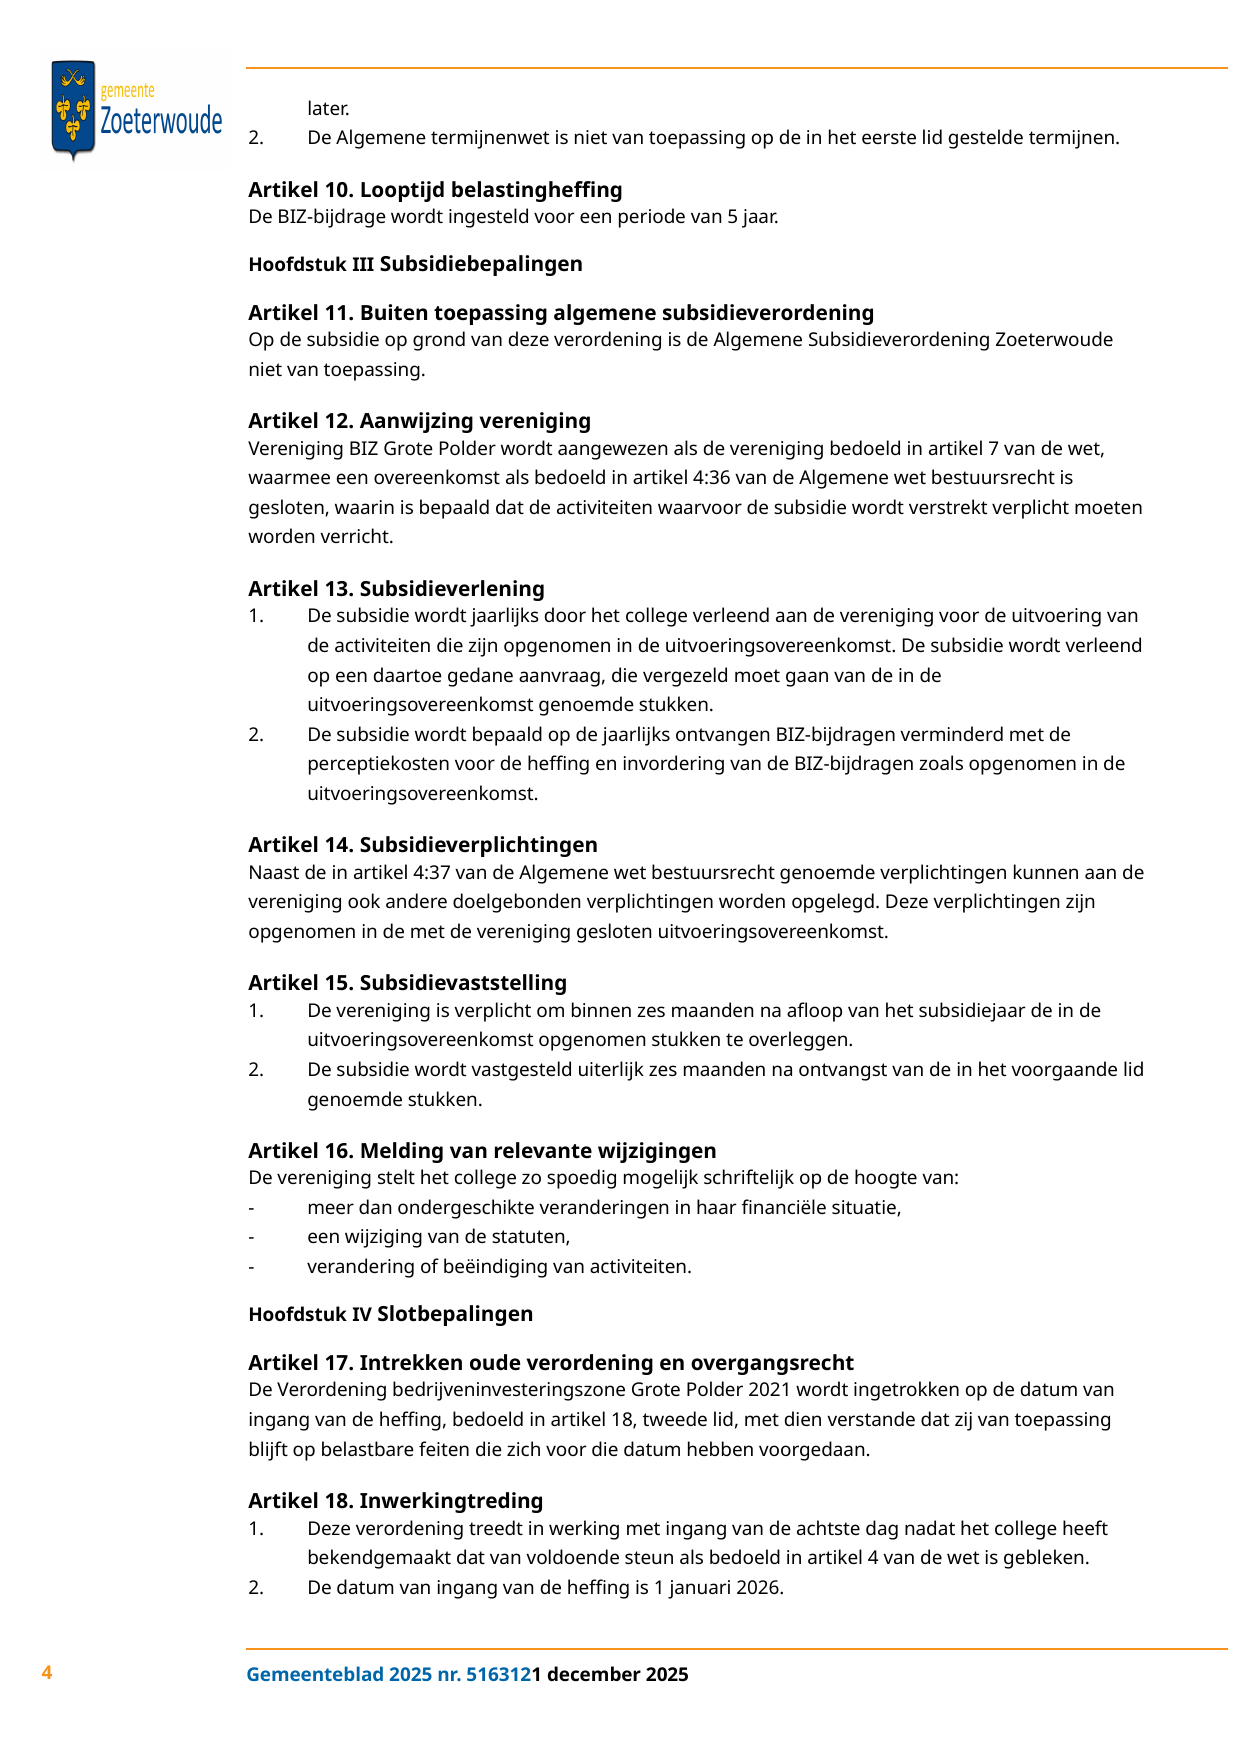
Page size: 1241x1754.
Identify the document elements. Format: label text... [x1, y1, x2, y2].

text Hoofdstuk III Subsidiebepalingen [248, 249, 1152, 277]
text De BIZ-bijdrage wordt ingesteld voor een periode van 5 jaar. [248, 203, 1152, 229]
list Deze verordening treedt in werking met ingang van de achtste dag nadat het college heeft bekendgemaakt dat van voldoende steun als bedoeld in artikel 4 van de wet is gebleken. [248, 1515, 1152, 1570]
text De vereniging stelt het college zo spoedig mogelijk schriftelijk op de hoogte van: [248, 1164, 1152, 1190]
list meer dan ondergeschikte veranderingen in haar financiële situatie, [248, 1194, 1152, 1220]
text Artikel 13. Subsidieverlening [248, 574, 1152, 603]
list De subsidie wordt bepaald op de jaarlijks ontvangen BIZ-bijdragen verminderd met de perceptiekosten voor de heffing en invordering van de BIZ-bijdragen zoals opgenomen in de uitvoeringsovereenkomst. [248, 721, 1152, 806]
list een wijziging van de statuten, [248, 1224, 1152, 1249]
list later. [248, 95, 1152, 121]
list De subsidie wordt jaarlijks door het college verleend aan de vereniging voor de uitvoering van de activiteiten die zijn opgenomen in de uitvoeringsovereenkomst. De subsidie wordt verleend op een daartoe gedane aanvraag, die vergezeld moet gaan van de in de uitvoeringsovereenkomst genoemde stukken. [248, 603, 1152, 717]
text Artikel 10. Looptijd belastingheffing [248, 175, 1152, 203]
text Vereniging BIZ Grote Polder wordt aangewezen als de vereniging bedoeld in artikel 7 van de wet, waarmee een overeenkomst als bedoeld in artikel 4:36 van de Algemene wet bestuursrecht is gesloten, waarin is bepaald dat de activiteiten waarvoor de subsidie wordt verstrekt verplicht moeten worden verricht. [248, 435, 1152, 549]
list De vereniging is verplicht om binnen zes maanden na afloop van het subsidiejaar de in de uitvoeringsovereenkomst opgenomen stukken te overleggen. [248, 997, 1152, 1052]
text Artikel 12. Aanwijzing vereniging [248, 407, 1152, 435]
text Hoofdstuk IV Slotbepalingen [248, 1299, 1152, 1327]
text Artikel 18. Inwerkingtreding [248, 1486, 1152, 1515]
list De Algemene termijnenwet is niet van toepassing op de in het eerste lid gestelde termijnen. [248, 124, 1152, 150]
text Artikel 16. Melding van relevante wijzigingen [248, 1136, 1152, 1164]
text Artikel 15. Subsidievaststelling [248, 968, 1152, 997]
picture [41, 47, 231, 172]
list De subsidie wordt vastgesteld uiterlijk zes maanden na ontvangst van de in het voorgaande lid genoemde stukken. [248, 1056, 1152, 1111]
text Artikel 11. Buiten toepassing algemene subsidieverordening [248, 298, 1152, 327]
text Op de subsidie op grond van deze verordening is de Algemene Subsidieverordening Zoeterwoude niet van toepassing. [248, 327, 1152, 382]
text Artikel 17. Intrekken oude verordening en overgangsrecht [248, 1348, 1152, 1377]
list verandering of beëindiging van activiteiten. [248, 1253, 1152, 1279]
text De Verordening bedrijveninvesteringszone Grote Polder 2021 wordt ingetrokken op de datum van ingang van de heffing, bedoeld in artikel 18, tweede lid, met dien verstande dat zij van toepassing blijft op belastbare feiten die zich voor die datum hebben voorgedaan. [248, 1377, 1152, 1462]
text Naast de in artikel 4:37 van de Algemene wet bestuursrecht genoemde verplichtingen kunnen aan de vereniging ook andere doelgebonden verplichtingen worden opgelegd. Deze verplichtingen zijn opgenomen in de met de vereniging gesloten uitvoeringsovereenkomst. [248, 859, 1152, 944]
text Artikel 14. Subsidieverplichtingen [248, 831, 1152, 859]
list De datum van ingang van de heffing is 1 januari 2026. [248, 1574, 1152, 1599]
